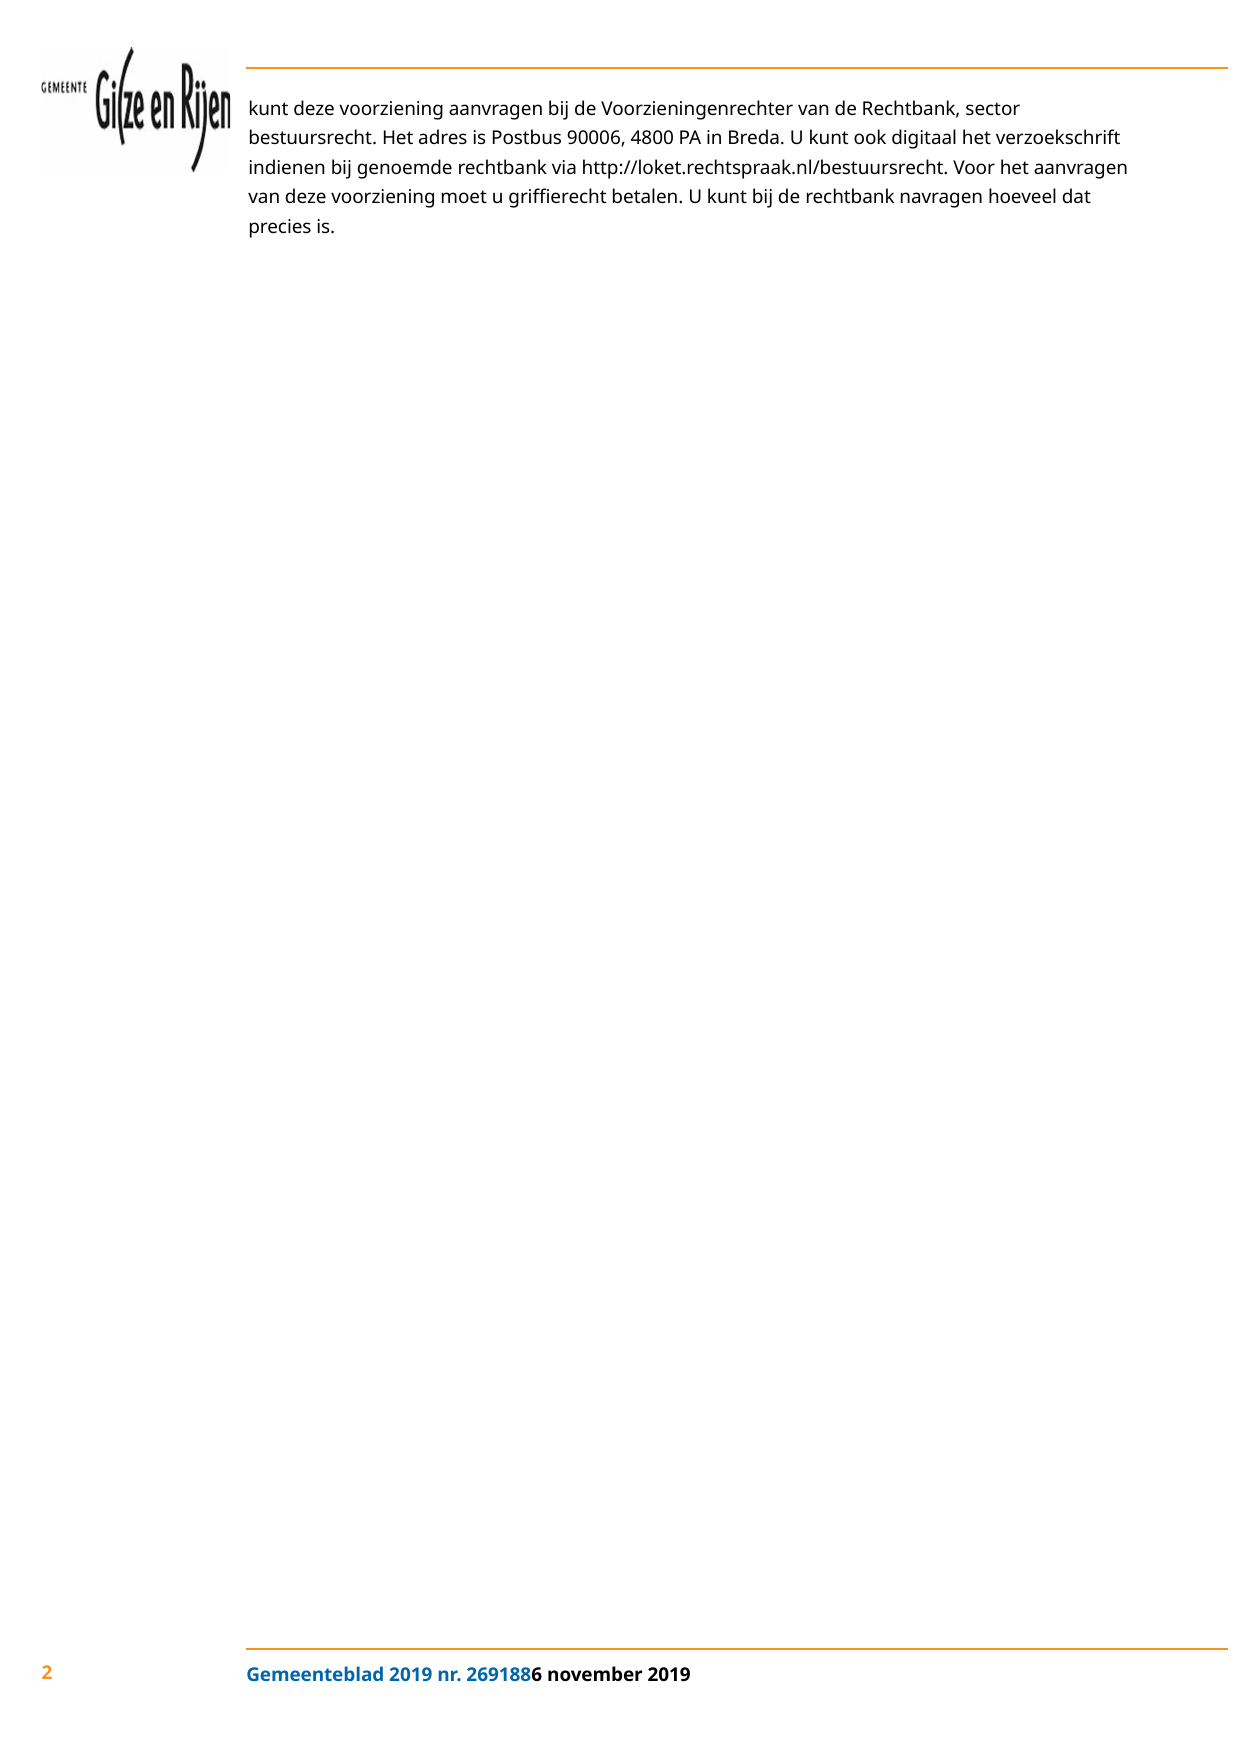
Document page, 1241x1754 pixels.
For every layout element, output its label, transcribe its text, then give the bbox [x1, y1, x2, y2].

text kunt deze voorziening aanvragen bij de Voorzieningenrechter van de Rechtbank, sector bestuursrecht. Het adres is Postbus 90006, 4800 PA in Breda. U kunt ook digitaal het verzoekschrift indienen bij genoemde rechtbank via http://loket.rechtspraak.nl/bestuursrecht. Voor het aanvragen van deze voorziening moet u griffierecht betalen. U kunt bij de rechtbank navragen hoeveel dat precies is. [248, 95, 1152, 239]
picture [41, 47, 231, 172]
